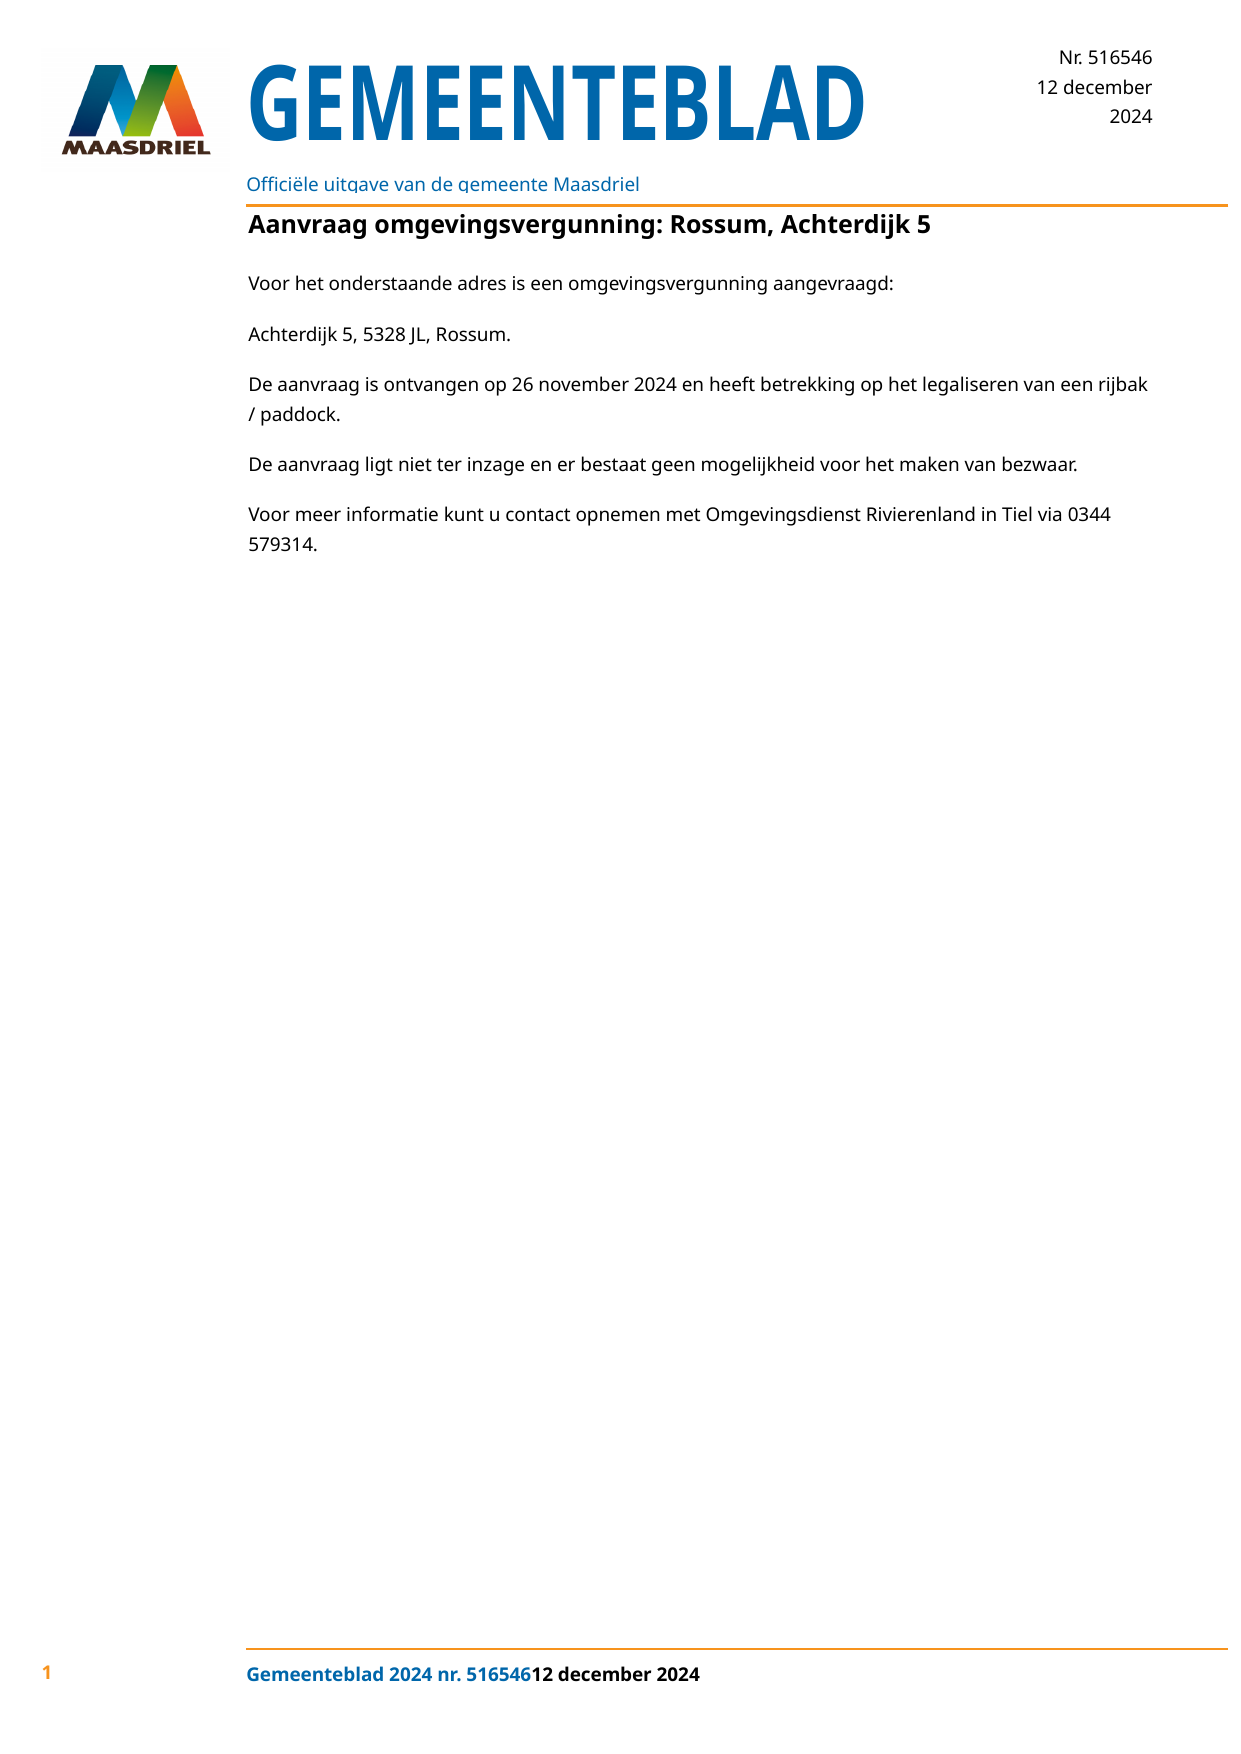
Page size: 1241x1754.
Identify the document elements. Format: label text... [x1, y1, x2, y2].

text De aanvraag is ontvangen op 26 november 2024 en heeft betrekking op het legaliseren van een rijbak / paddock. [248, 371, 1152, 426]
text Voor het onderstaande adres is een omgevingsvergunning aangevraagd: [248, 270, 1152, 296]
text Achterdijk 5, 5328 JL, Rossum. [248, 321, 1152, 346]
text De aanvraag ligt niet ter inzage en er bestaat geen mogelijkheid voor het maken van bezwaar. [248, 451, 1152, 477]
picture [41, 47, 231, 172]
text Aanvraag omgevingsvergunning: Rossum, Achterdijk 5 [248, 207, 1152, 241]
text Voor meer informatie kunt u contact opnemen met Omgevingsdienst Rivierenland in Tiel via 0344 579314. [248, 502, 1152, 557]
